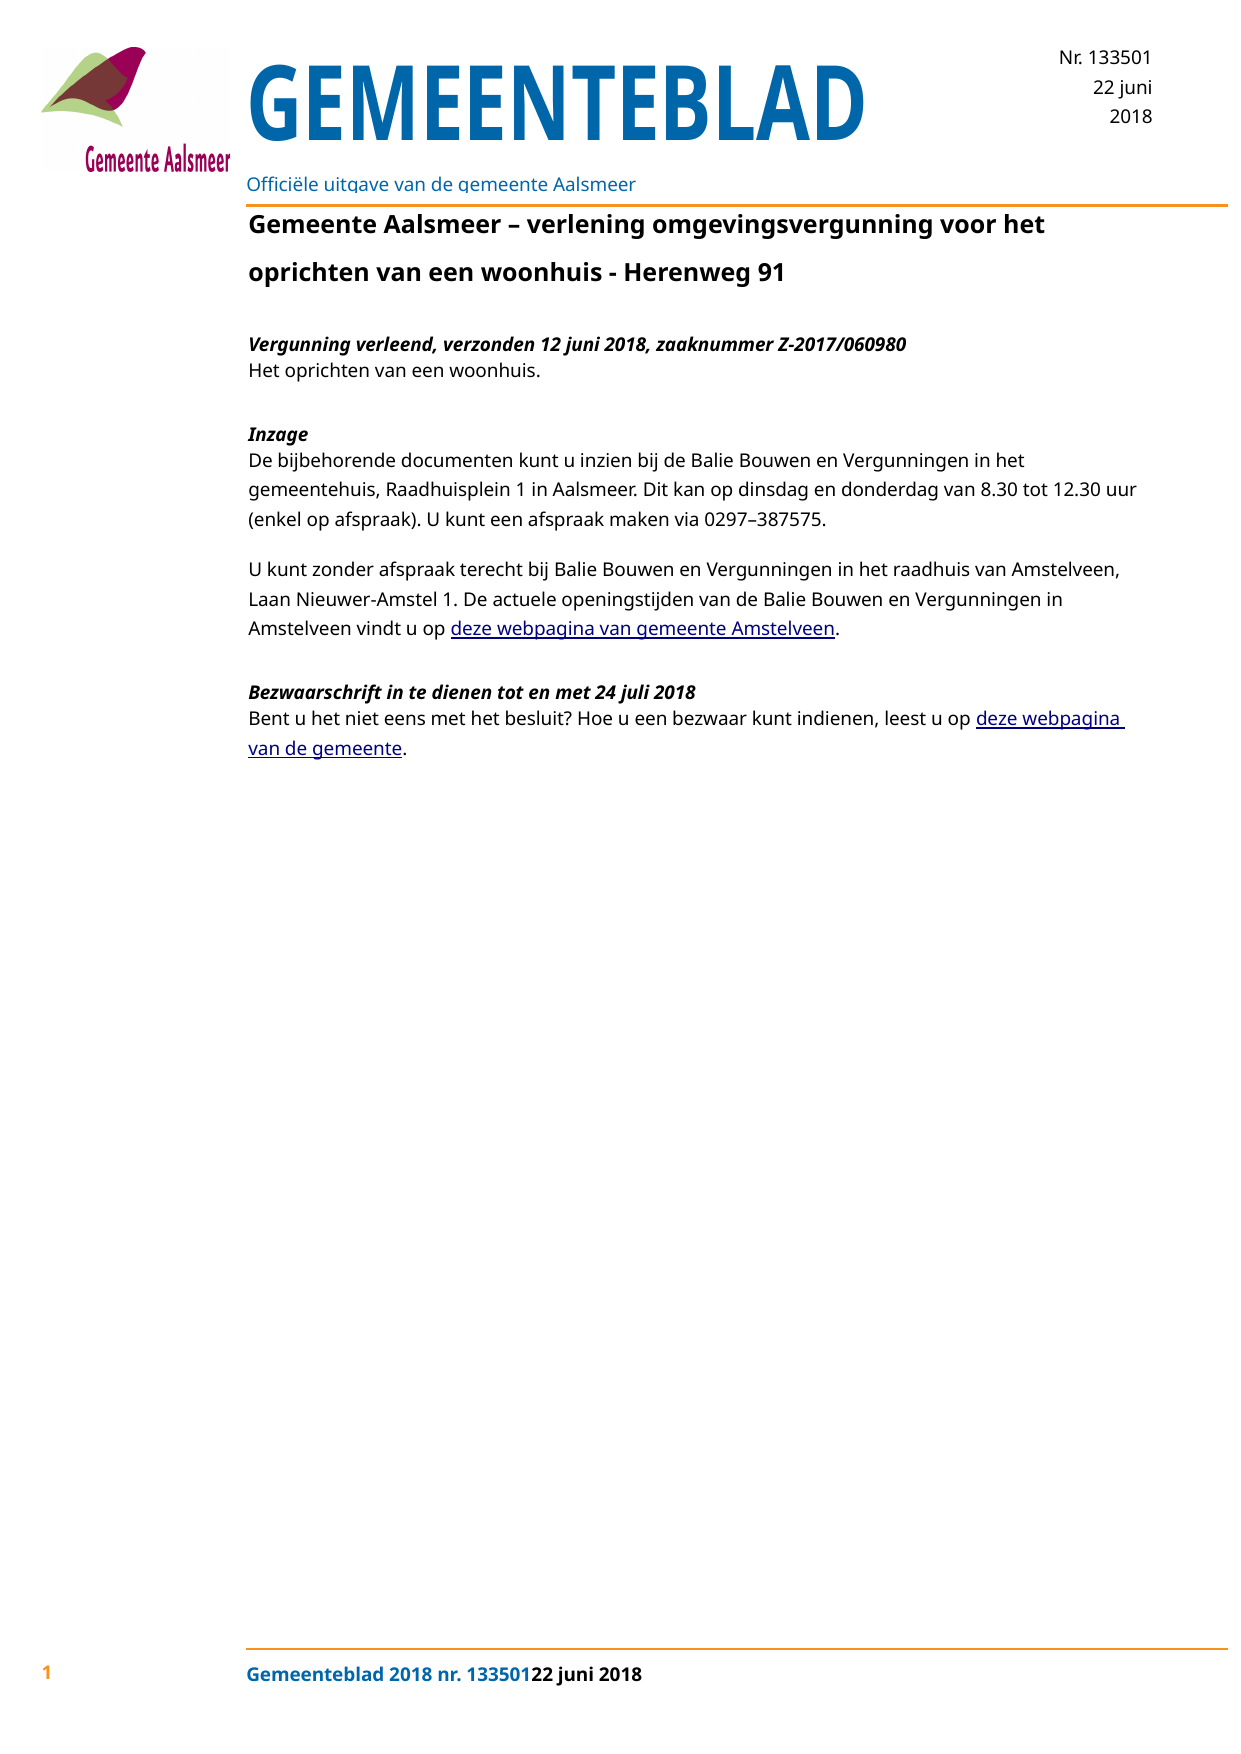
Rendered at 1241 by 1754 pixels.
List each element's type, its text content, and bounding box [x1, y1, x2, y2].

picture [41, 47, 231, 172]
text Inzage [248, 421, 1152, 447]
text Het oprichten van een woonhuis. [248, 357, 1152, 383]
text U kunt zonder afspraak terecht bij Balie Bouwen en Vergunningen in het raadhuis van Amstelveen, Laan Nieuwer-Amstel 1. De actuele openingstijden van de Balie Bouwen en Vergunningen in Amstelveen vindt u op deze webpagina van gemeente Amstelveen. [248, 556, 1152, 641]
text De bijbehorende documenten kunt u inzien bij de Balie Bouwen en Vergunningen in het gemeentehuis, Raadhuisplein 1 in Aalsmeer. Dit kan op dinsdag en donderdag van 8.30 tot 12.30 uur (enkel op afspraak). U kunt een afspraak maken via 0297–387575. [248, 447, 1152, 532]
text Bent u het niet eens met het besluit? Hoe u een bezwaar kunt indienen, leest u op deze webpagina van de gemeente. [248, 705, 1152, 761]
text Bezwaarschrift in te dienen tot en met 24 juli 2018 [248, 679, 1152, 705]
text Vergunning verleend, verzonden 12 juni 2018, zaaknummer Z-2017/060980 [248, 331, 1152, 357]
text Gemeente Aalsmeer – verlening omgevingsvergunning voor het oprichten van een woonhuis - Herenweg 91 [248, 207, 1152, 288]
